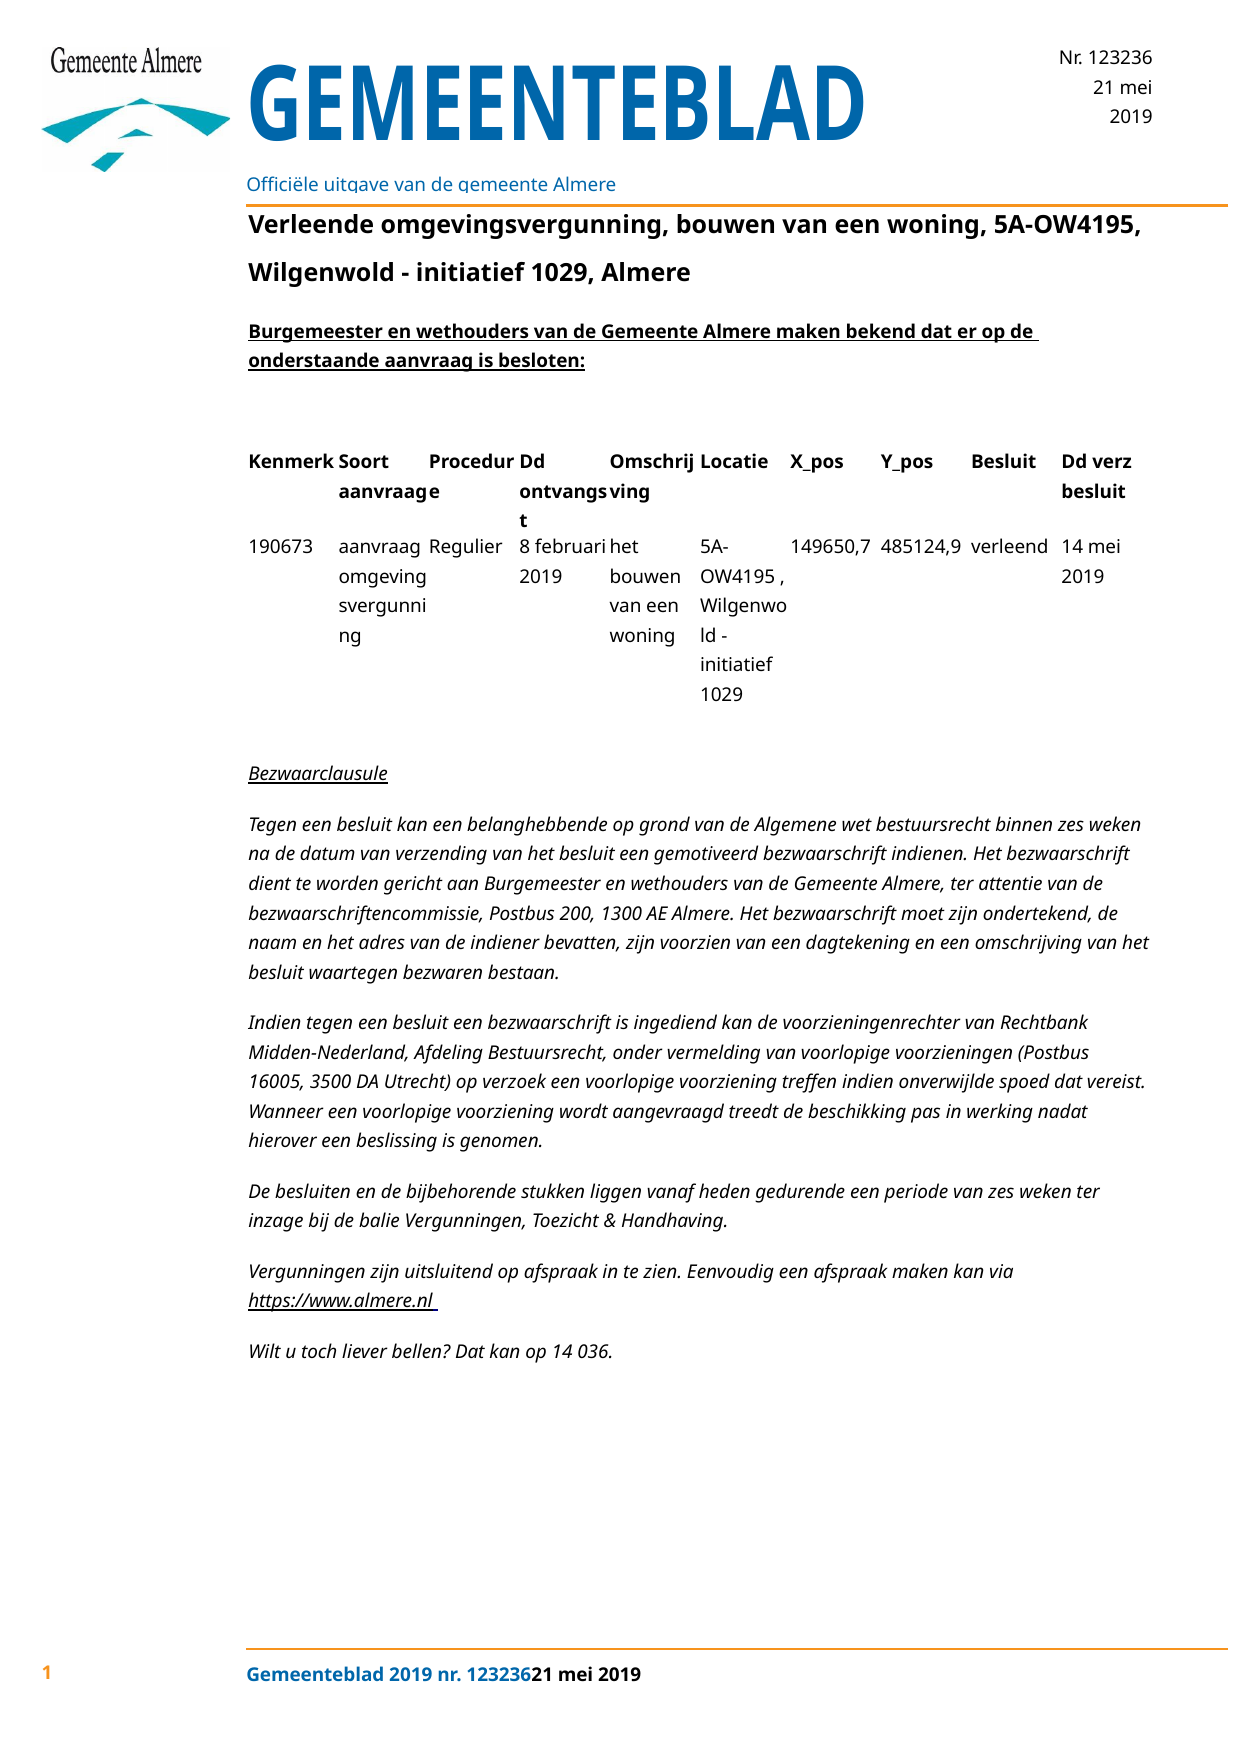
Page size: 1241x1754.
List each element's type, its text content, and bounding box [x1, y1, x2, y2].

table_cell verleend [971, 533, 1061, 707]
table_header Y_pos [881, 449, 971, 533]
text Wilt u toch liever bellen? Dat kan op 14 036. [248, 1338, 1152, 1364]
table_cell 14 mei 2019 [1061, 533, 1152, 707]
table_header Procedure [429, 449, 519, 533]
text Vergunningen zijn uitsluitend op afspraak in te zien. Eenvoudig een afspraak maken kan via https://www.almere.nl [248, 1258, 1152, 1313]
text Burgemeester en wethouders van de Gemeente Almere maken bekend dat er op de onderstaande aanvraag is besloten: [248, 318, 1152, 373]
table_header Locatie [700, 449, 790, 533]
text De besluiten en de bijbehorende stukken liggen vanaf heden gedurende een periode van zes weken ter inzage bij de balie Vergunningen, Toezicht & Handhaving. [248, 1178, 1152, 1233]
table_cell 8 februari 2019 [519, 533, 609, 707]
table_cell Regulier [429, 533, 519, 707]
table_cell aanvraag omgevingsvergunning [338, 533, 429, 707]
table_cell 190673 [248, 533, 338, 707]
text Indien tegen een besluit een bezwaarschrift is ingediend kan de voorzieningenrechter van Rechtbank Midden-Nederland, Afdeling Bestuursrecht, onder vermelding van voorlopige voorzieningen (Postbus 16005, 3500 DA Utrecht) op verzoek een voorlopige voorziening treffen indien onverwijlde spoed dat vereist. Wanneer een voorlopige voorziening wordt aangevraagd treedt de beschikking pas in werking nadat hierover een beslissing is genomen. [248, 1009, 1152, 1153]
text Tegen een besluit kan een belanghebbende op grond van de Algemene wet bestuursrecht binnen zes weken na de datum van verzending van het besluit een gemotiveerd bezwaarschrift indienen. Het bezwaarschrift dient te worden gericht aan Burgemeester en wethouders van de Gemeente Almere, ter attentie van de bezwaarschriftencommissie, Postbus 200, 1300 AE Almere. Het bezwaarschrift moet zijn ondertekend, de naam en het adres van de indiener bevatten, zijn voorzien van een dagtekening en een omschrijving van het besluit waartegen bezwaren bestaan. [248, 811, 1152, 985]
table_header Soort aanvraag [338, 449, 429, 533]
table_cell 5A-OW4195 , Wilgenwold - initiatief 1029 [700, 533, 790, 707]
table_cell het bouwen van een woning [609, 533, 700, 707]
table_header Kenmerk [248, 449, 338, 533]
table_header X_pos [790, 449, 881, 533]
text Verleende omgevingsvergunning, bouwen van een woning, 5A-OW4195, Wilgenwold - initiatief 1029, Almere [248, 207, 1152, 288]
text Bezwaarclausule [248, 761, 1152, 786]
table_header Besluit [971, 449, 1061, 533]
table_cell 149650,7 [790, 533, 881, 707]
table_header Omschrijving [609, 449, 700, 533]
table_header Dd ontvangst [519, 449, 609, 533]
table_header Dd verz besluit [1061, 449, 1152, 533]
table_cell 485124,9 [881, 533, 971, 707]
picture [41, 47, 231, 172]
